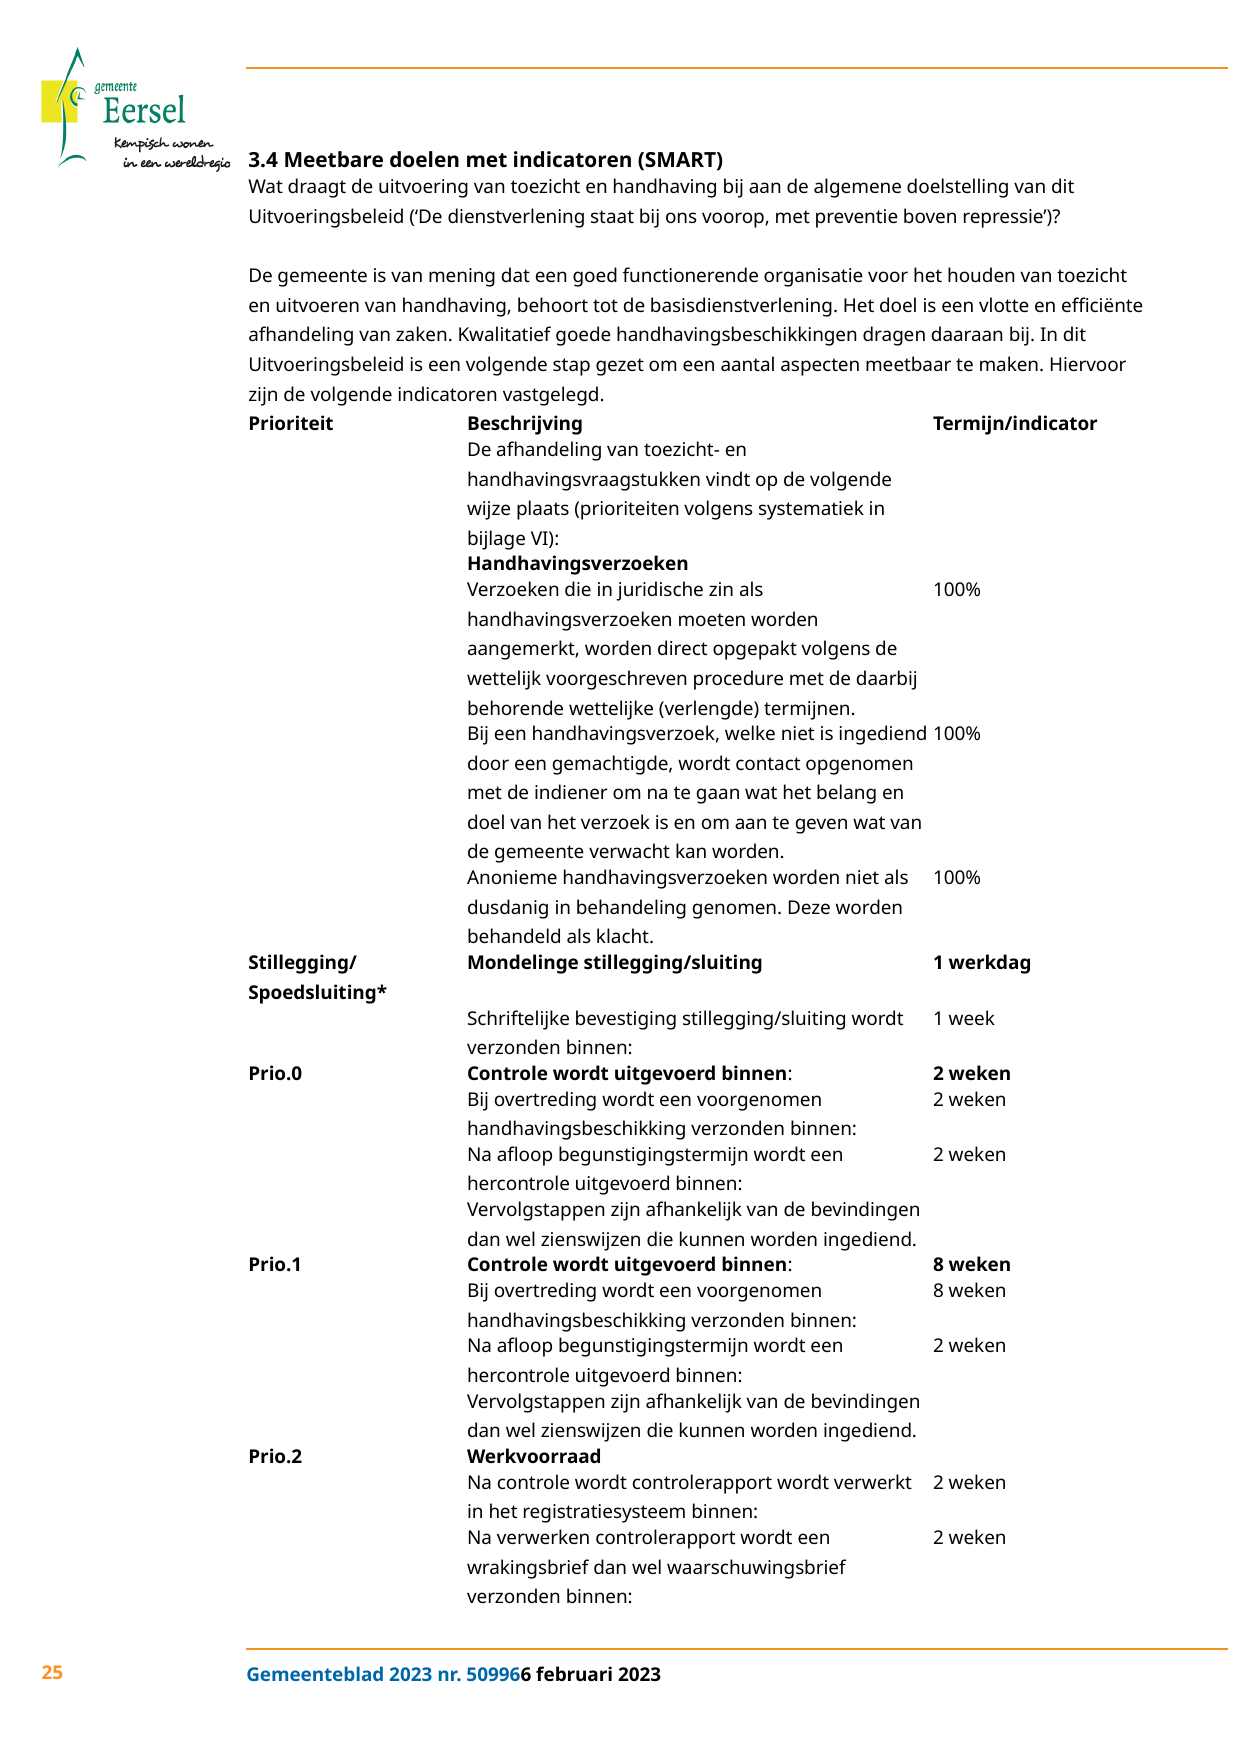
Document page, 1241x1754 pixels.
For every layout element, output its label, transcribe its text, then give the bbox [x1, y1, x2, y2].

text Wat draagt de uitvoering van toezicht en handhaving bij aan de algemene doelstelling van dit Uitvoeringsbeleid (‘De dienstverlening staat bij ons voorop, met preventie boven repressie’)? [248, 174, 1152, 229]
table_cell 100% [933, 720, 1152, 864]
table_cell Bij een handhavingsverzoek, welke niet is ingediend door een gemachtigde, wordt contact opgenomen met de indiener om na te gaan wat het belang en doel van het verzoek is en om aan te geven wat van de gemeente verwacht kan worden. [467, 720, 933, 864]
table_cell Mondelinge stillegging/sluiting [467, 949, 933, 1005]
table_cell 100% [933, 576, 1152, 720]
table_cell 8 weken [933, 1252, 1152, 1277]
picture [41, 47, 231, 172]
table_cell 2 weken [933, 1086, 1152, 1141]
table_cell Prio.2 [248, 1443, 467, 1469]
table_cell [248, 1333, 467, 1388]
text 3.4 Meetbare doelen met indicatoren (SMART) [248, 145, 1152, 174]
table_cell [933, 1443, 1152, 1469]
table_cell 2 weken [933, 1469, 1152, 1524]
table_cell Anonieme handhavingsverzoeken worden niet als dusdanig in behandeling genomen. Deze worden behandeld als klacht. [467, 865, 933, 949]
table_cell Prio.0 [248, 1060, 467, 1086]
table_cell Controle wordt uitgevoerd binnen: [467, 1252, 933, 1277]
table_header Prioriteit [248, 410, 467, 436]
table_cell [248, 720, 467, 864]
table_cell [248, 1278, 467, 1333]
table_cell [248, 1469, 467, 1524]
table_cell Handhavingsverzoeken [467, 551, 933, 576]
table_cell De afhandeling van toezicht- en handhavingsvraagstukken vindt op de volgende wijze plaats (prioriteiten volgens systematiek in bijlage VI): [467, 436, 933, 551]
table_cell Na controle wordt controlerapport wordt verwerkt in het registratiesysteem binnen: [467, 1469, 933, 1524]
table_cell [248, 1524, 467, 1609]
table_cell 8 weken [933, 1278, 1152, 1333]
table_cell [933, 1196, 1152, 1252]
table_cell Prio.1 [248, 1252, 467, 1277]
table_cell [933, 436, 1152, 551]
table_cell 2 weken [933, 1333, 1152, 1388]
table_cell Bij overtreding wordt een voorgenomen handhavingsbeschikking verzonden binnen: [467, 1086, 933, 1141]
table_header Termijn/indicator [933, 410, 1152, 436]
table_cell Schriftelijke bevestiging stillegging/sluiting wordt verzonden binnen: [467, 1005, 933, 1060]
table_cell Bij overtreding wordt een voorgenomen handhavingsbeschikking verzonden binnen: [467, 1278, 933, 1333]
table_cell 2 weken [933, 1524, 1152, 1609]
table_cell 2 weken [933, 1060, 1152, 1086]
table_cell Na afloop begunstigingstermijn wordt een hercontrole uitgevoerd binnen: [467, 1333, 933, 1388]
table_cell [248, 1005, 467, 1060]
table_cell Verzoeken die in juridische zin als handhavingsverzoeken moeten worden aangemerkt, worden direct opgepakt volgens de wettelijk voorgeschreven procedure met de daarbij behorende wettelijke (verlengde) termijnen. [467, 576, 933, 720]
text De gemeente is van mening dat een goed functionerende organisatie voor het houden van toezicht en uitvoeren van handhaving, behoort tot de basisdienstverlening. Het doel is een vlotte en efficiënte afhandeling van zaken. Kwalitatief goede handhavingsbeschikkingen dragen daaraan bij. In dit Uitvoeringsbeleid is een volgende stap gezet om een aantal aspecten meetbaar te maken. Hiervoor zijn de volgende indicatoren vastgelegd. [248, 262, 1152, 406]
table_cell 100% [933, 865, 1152, 949]
table_header Beschrijving [467, 410, 933, 436]
table_cell [248, 865, 467, 949]
table_cell [933, 1388, 1152, 1443]
table_cell [248, 576, 467, 720]
table_cell [248, 1141, 467, 1196]
table_cell [248, 1086, 467, 1141]
table_cell Controle wordt uitgevoerd binnen: [467, 1060, 933, 1086]
table_cell Vervolgstappen zijn afhankelijk van de bevindingen dan wel zienswijzen die kunnen worden ingediend. [467, 1388, 933, 1443]
table_cell Werkvoorraad [467, 1443, 933, 1469]
table_cell [248, 551, 467, 576]
table_cell [933, 551, 1152, 576]
table_cell Vervolgstappen zijn afhankelijk van de bevindingen dan wel zienswijzen die kunnen worden ingediend. [467, 1196, 933, 1252]
table_cell [248, 1196, 467, 1252]
table_cell Na afloop begunstigingstermijn wordt een hercontrole uitgevoerd binnen: [467, 1141, 933, 1196]
table_cell Na verwerken controlerapport wordt een wrakingsbrief dan wel waarschuwingsbrief verzonden binnen: [467, 1524, 933, 1609]
table_cell Stillegging/ Spoedsluiting* [248, 949, 467, 1005]
table_cell [248, 436, 467, 551]
table_cell 1 werkdag [933, 949, 1152, 1005]
table_cell 1 week [933, 1005, 1152, 1060]
table_cell [248, 1388, 467, 1443]
table_cell 2 weken [933, 1141, 1152, 1196]
